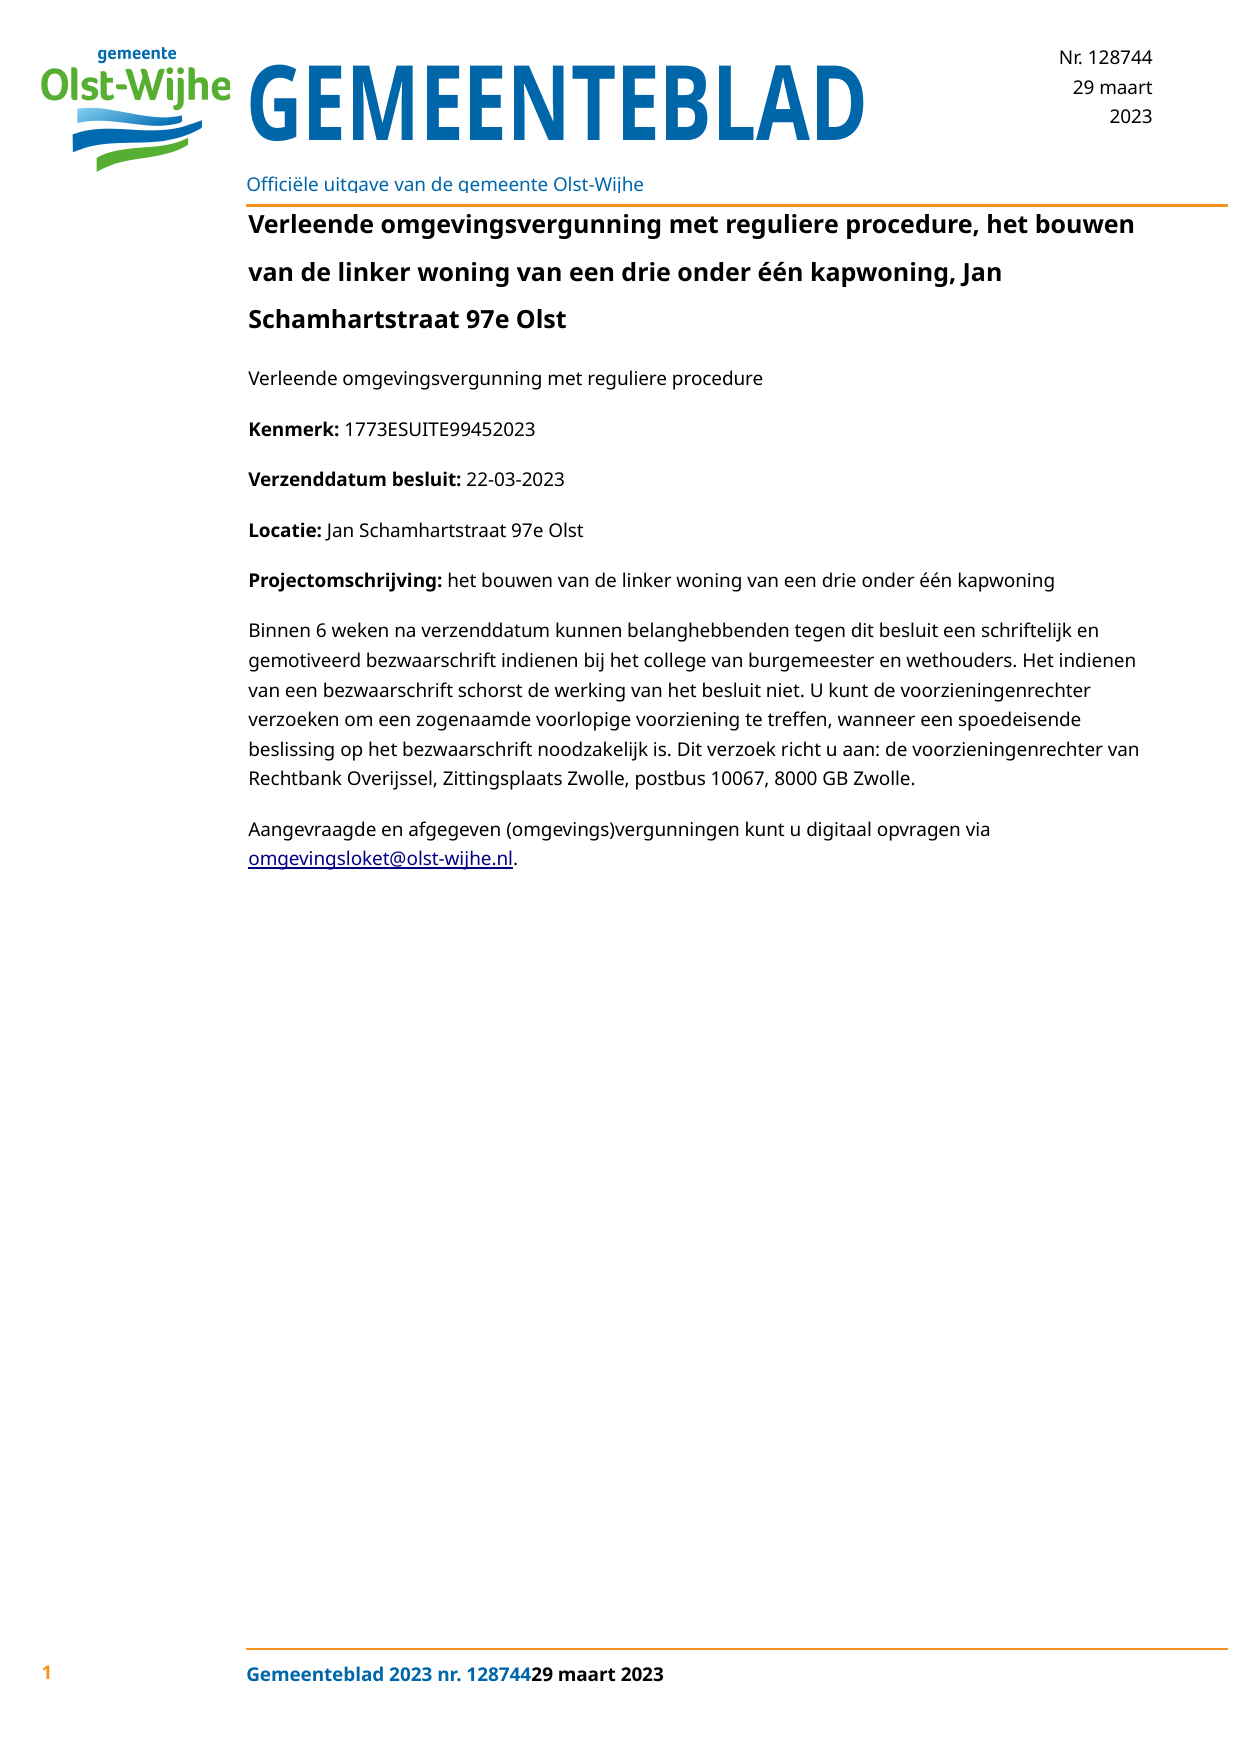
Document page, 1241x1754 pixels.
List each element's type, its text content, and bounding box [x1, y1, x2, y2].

text Aangevraagde en afgegeven (omgevings)vergunningen kunt u digitaal opvragen via omgevingsloket@olst-wijhe.nl. [248, 816, 1152, 871]
picture [41, 47, 231, 172]
text Verzenddatum besluit: 22-03-2023 [248, 466, 1152, 492]
text Locatie: Jan Schamhartstraat 97e Olst [248, 517, 1152, 542]
text Projectomschrijving: het bouwen van de linker woning van een drie onder één kapwoning [248, 567, 1152, 593]
text Verleende omgevingsvergunning met reguliere procedure [248, 366, 1152, 391]
text Verleende omgevingsvergunning met reguliere procedure, het bouwen van de linker woning van een drie onder één kapwoning, Jan Schamhartstraat 97e Olst [248, 207, 1152, 336]
text Binnen 6 weken na verzenddatum kunnen belanghebbenden tegen dit besluit een schriftelijk en gemotiveerd bezwaarschrift indienen bij het college van burgemeester en wethouders. Het indienen van een bezwaarschrift schorst de werking van het besluit niet. U kunt de voorzieningenrechter verzoeken om een zogenaamde voorlopige voorziening te treffen, wanneer een spoedeisende beslissing op het bezwaarschrift noodzakelijk is. Dit verzoek richt u aan: de voorzieningenrechter van Rechtbank Overijssel, Zittingsplaats Zwolle, postbus 10067, 8000 GB Zwolle. [248, 618, 1152, 791]
text Kenmerk: 1773ESUITE99452023 [248, 416, 1152, 442]
